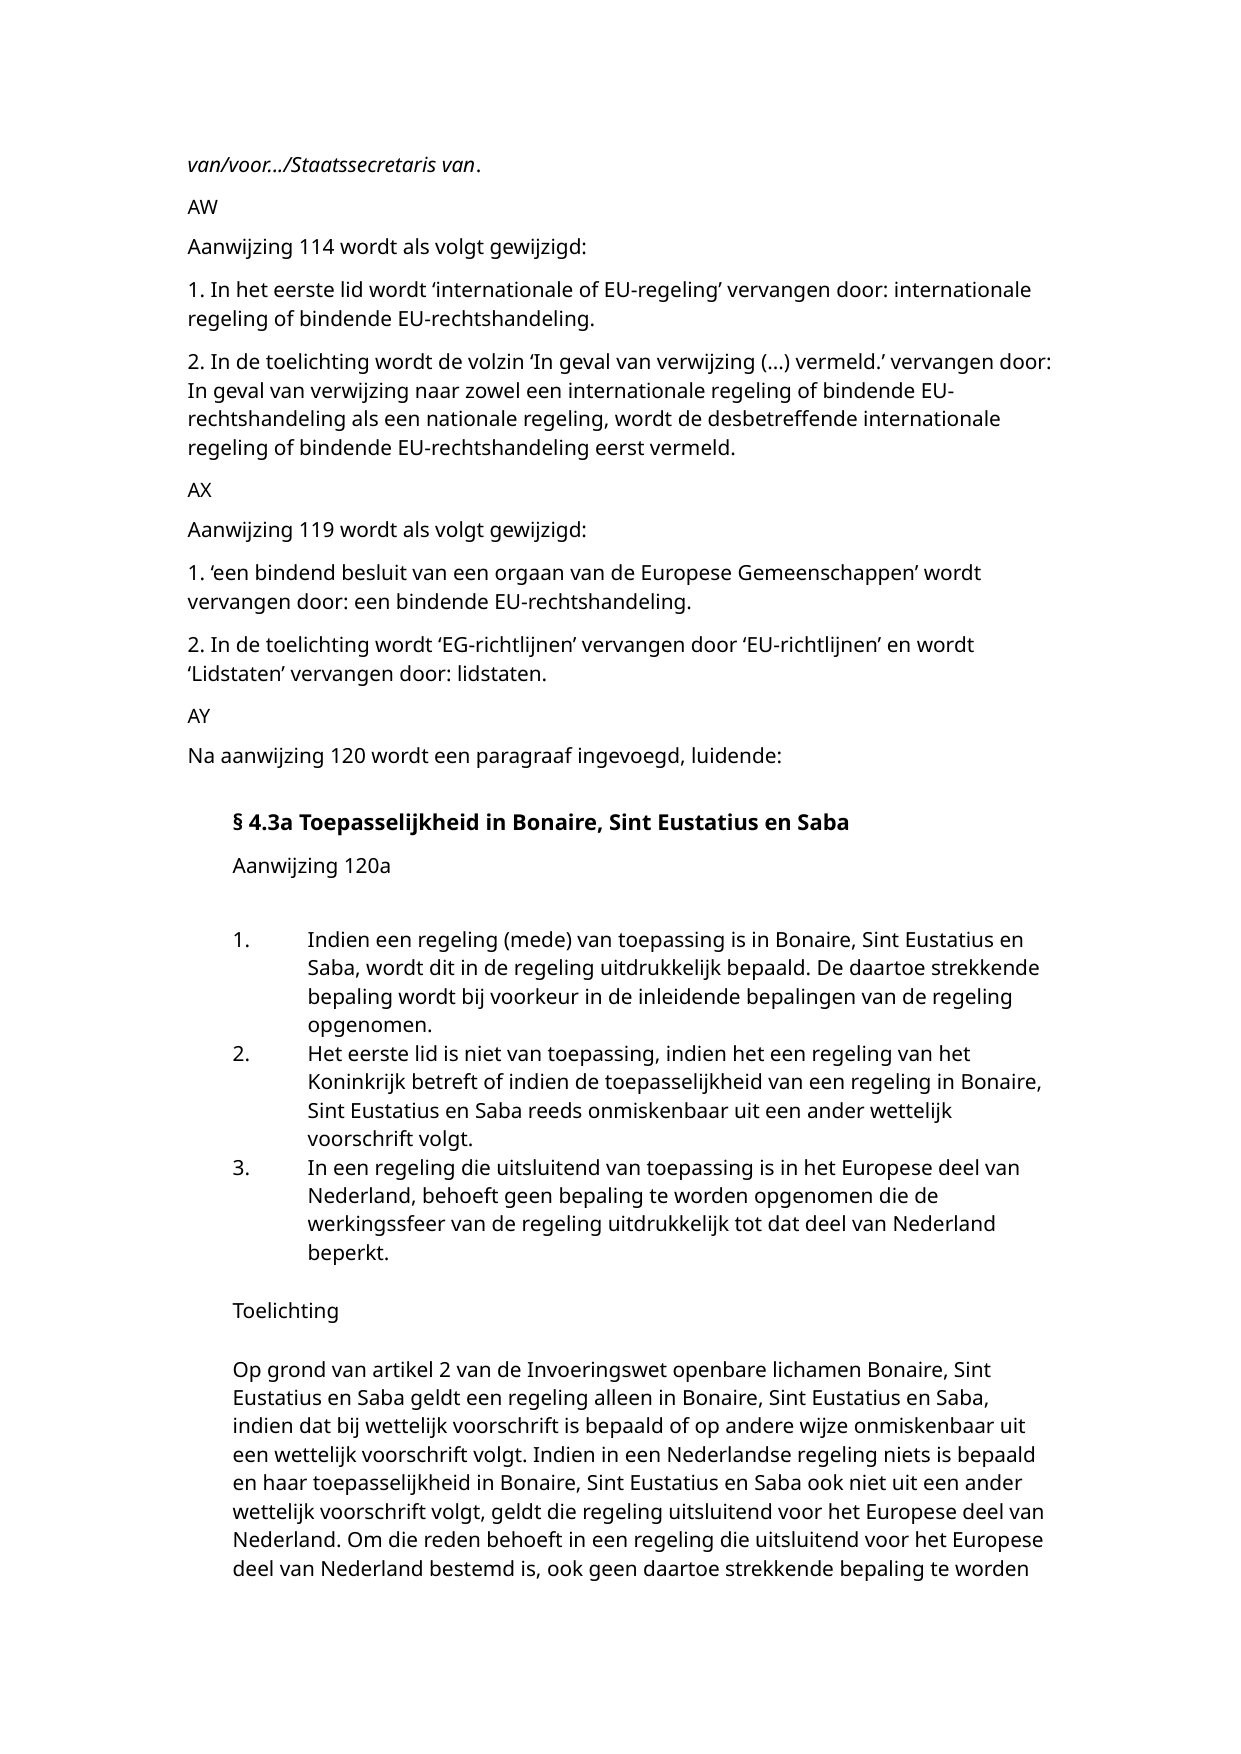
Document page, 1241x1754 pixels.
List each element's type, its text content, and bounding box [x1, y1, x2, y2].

text 2. In de toelichting wordt de volzin ‘In geval van verwijzing (...) vermeld.’ vervangen door: In geval van verwijzing naar zowel een internationale regeling of bindende EU-rechtshandeling als een nationale regeling, wordt de desbetreffende internationale regeling of bindende EU-rechtshandeling eerst vermeld. [187, 347, 1053, 461]
subtitle § 4.3a Toepasselijkheid in Bonaire, Sint Eustatius en Saba [232, 807, 1053, 837]
text Aanwijzing 114 wordt als volgt gewijzigd: [187, 232, 1053, 261]
list Indien een regeling (mede) van toepassing is in Bonaire, Sint Eustatius en Saba, wordt dit in de regeling uitdrukkelijk bepaald. De daartoe strekkende bepaling wordt bij voorkeur in de inleidende bepalingen van de regeling opgenomen. [232, 925, 1053, 1039]
text Aanwijzing 119 wordt als volgt gewijzigd: [187, 515, 1053, 543]
text 1. ‘een bindend besluit van een orgaan van de Europese Gemeenschappen’ wordt vervangen door: een bindende EU-rechtshandeling. [187, 558, 1053, 615]
list In een regeling die uitsluitend van toepassing is in het Europese deel van Nederland, behoeft geen bepaling te worden opgenomen die de werkingssfeer van de regeling uitdrukkelijk tot dat deel van Nederland beperkt. [232, 1153, 1053, 1266]
text Op grond van artikel 2 van de Invoeringswet openbare lichamen Bonaire, Sint Eustatius en Saba geldt een regeling alleen in Bonaire, Sint Eustatius en Saba, indien dat bij wettelijk voorschrift is bepaald of op andere wijze onmiskenbaar uit een wettelijk voorschrift volgt. Indien in een Nederlandse regeling niets is bepaald en haar toepasselijkheid in Bonaire, Sint Eustatius en Saba ook niet uit een ander wettelijk voorschrift volgt, geldt die regeling uitsluitend voor het Europese deel van Nederland. Om die reden behoeft in een regeling die uitsluitend voor het Europese deel van Nederland bestemd is, ook geen daartoe strekkende bepaling te worden [232, 1355, 1053, 1582]
text AX [187, 476, 1053, 503]
text van/voor.../Staatssecretaris van. [187, 150, 1053, 178]
text AY [187, 702, 1053, 729]
text Na aanwijzing 120 wordt een paragraaf ingevoegd, luidende: [187, 741, 1053, 769]
subtitle Toelichting [232, 1296, 1053, 1325]
text 2. In de toelichting wordt ‘EG-richtlijnen’ vervangen door ‘EU-richtlijnen’ en wordt ‘Lidstaten’ vervangen door: lidstaten. [187, 630, 1053, 687]
list Het eerste lid is niet van toepassing, indien het een regeling van het Koninkrijk betreft of indien de toepasselijkheid van een regeling in Bonaire, Sint Eustatius en Saba reeds onmiskenbaar uit een ander wettelijk voorschrift volgt. [232, 1039, 1053, 1153]
subtitle Aanwijzing 120a [232, 852, 1053, 880]
text 1. In het eerste lid wordt ‘internationale of EU-regeling’ vervangen door: internationale regeling of bindende EU-rechtshandeling. [187, 276, 1053, 332]
text AW [187, 193, 1053, 220]
